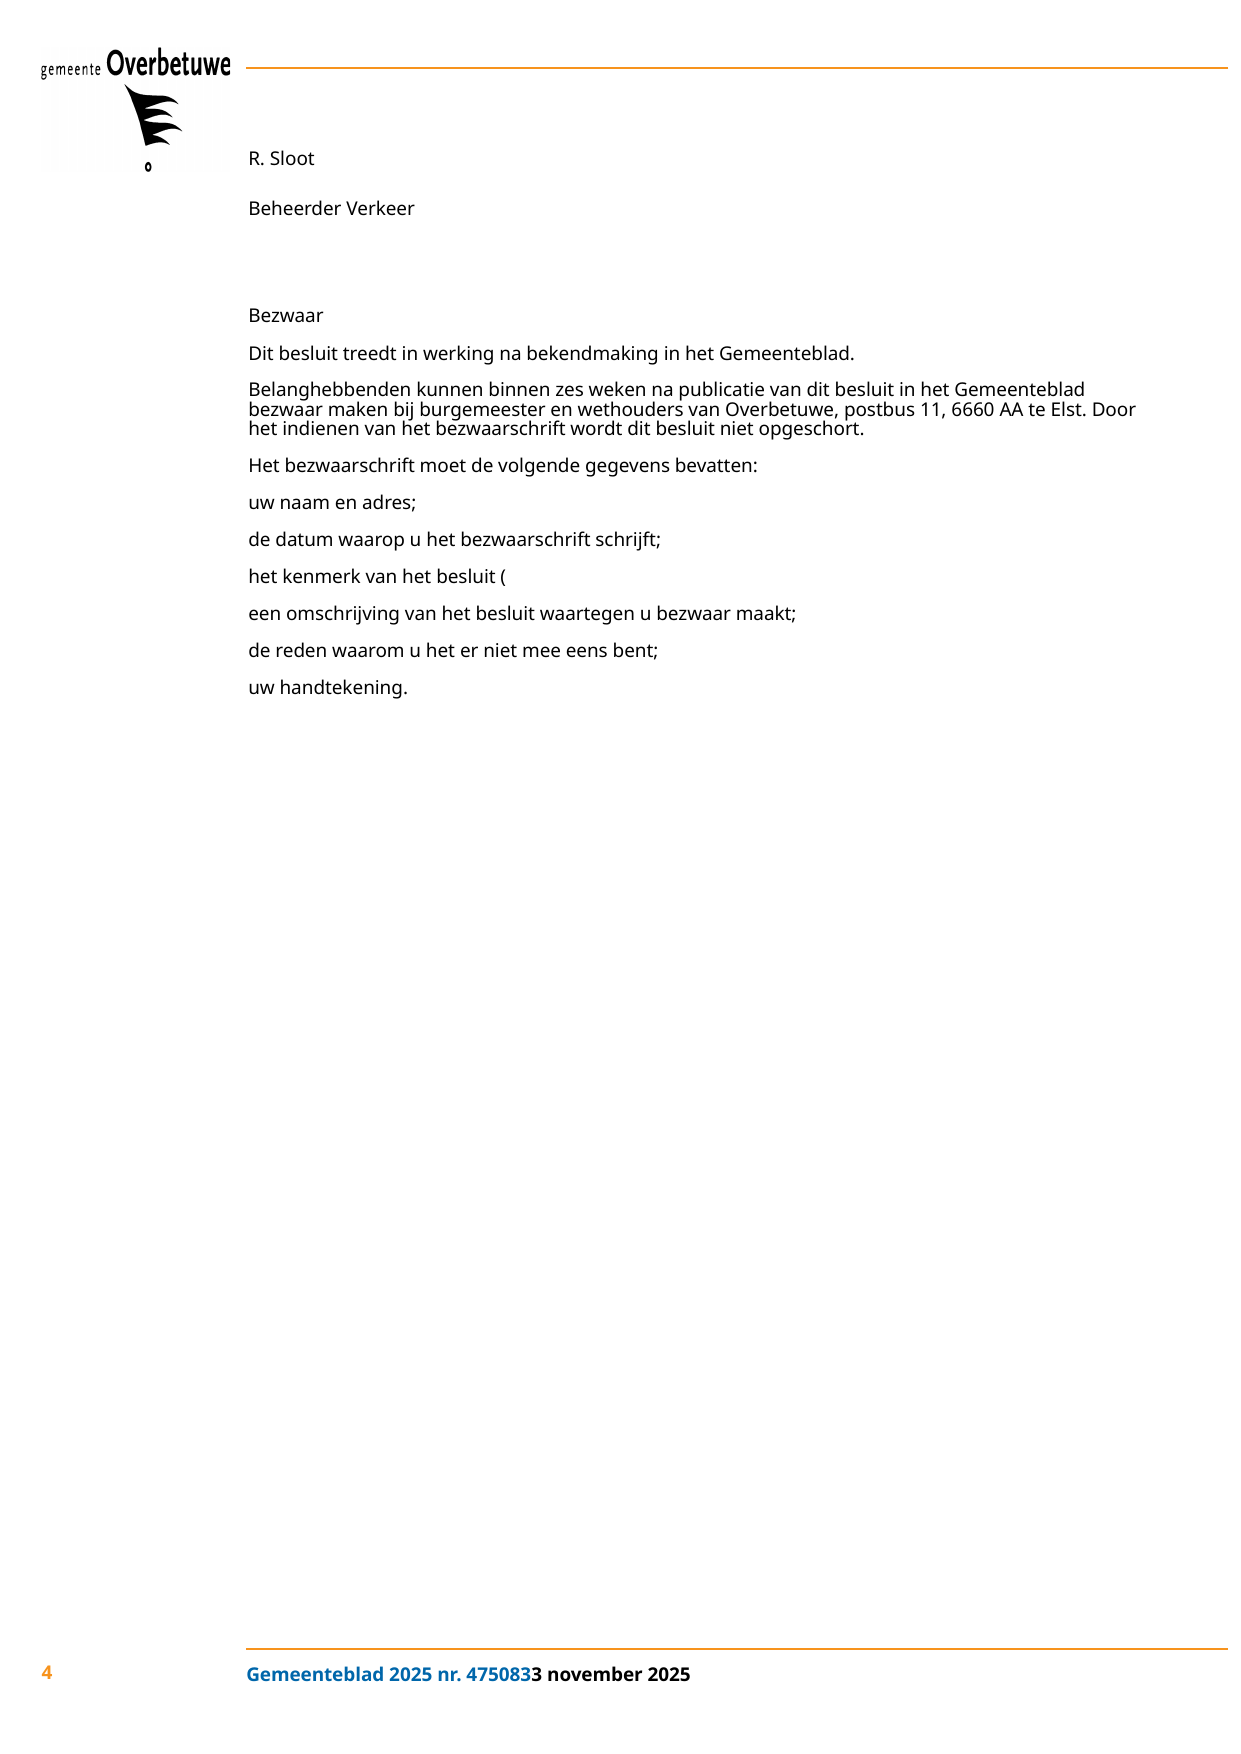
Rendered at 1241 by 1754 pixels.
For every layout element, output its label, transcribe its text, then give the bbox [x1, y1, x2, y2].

text Belanghebbenden kunnen binnen zes weken na publicatie van dit besluit in het Gemeenteblad bezwaar maken bij burgemeester en wethouders van Overbetuwe, postbus 11, 6660 AA te Elst. Door het indienen van het bezwaarschrift wordt dit besluit niet opgeschort. [248, 381, 1152, 439]
text R. Sloot [248, 145, 1152, 171]
text Dit besluit treedt in werking na bekendmaking in het Gemeenteblad. [248, 344, 1152, 364]
text Bezwaar [248, 307, 1152, 327]
text een omschrijving van het besluit waartegen u bezwaar maakt; [248, 605, 1152, 624]
text het kenmerk van het besluit ( [248, 568, 1152, 587]
text Het bezwaarschrift moet de volgende gegevens bevatten: [248, 457, 1152, 476]
picture [41, 47, 231, 172]
text Beheerder Verkeer [248, 196, 1152, 221]
text uw naam en adres; [248, 494, 1152, 513]
text de datum waarop u het bezwaarschrift schrijft; [248, 531, 1152, 550]
text uw handtekening. [248, 679, 1152, 698]
text de reden waarom u het er niet mee eens bent; [248, 642, 1152, 661]
